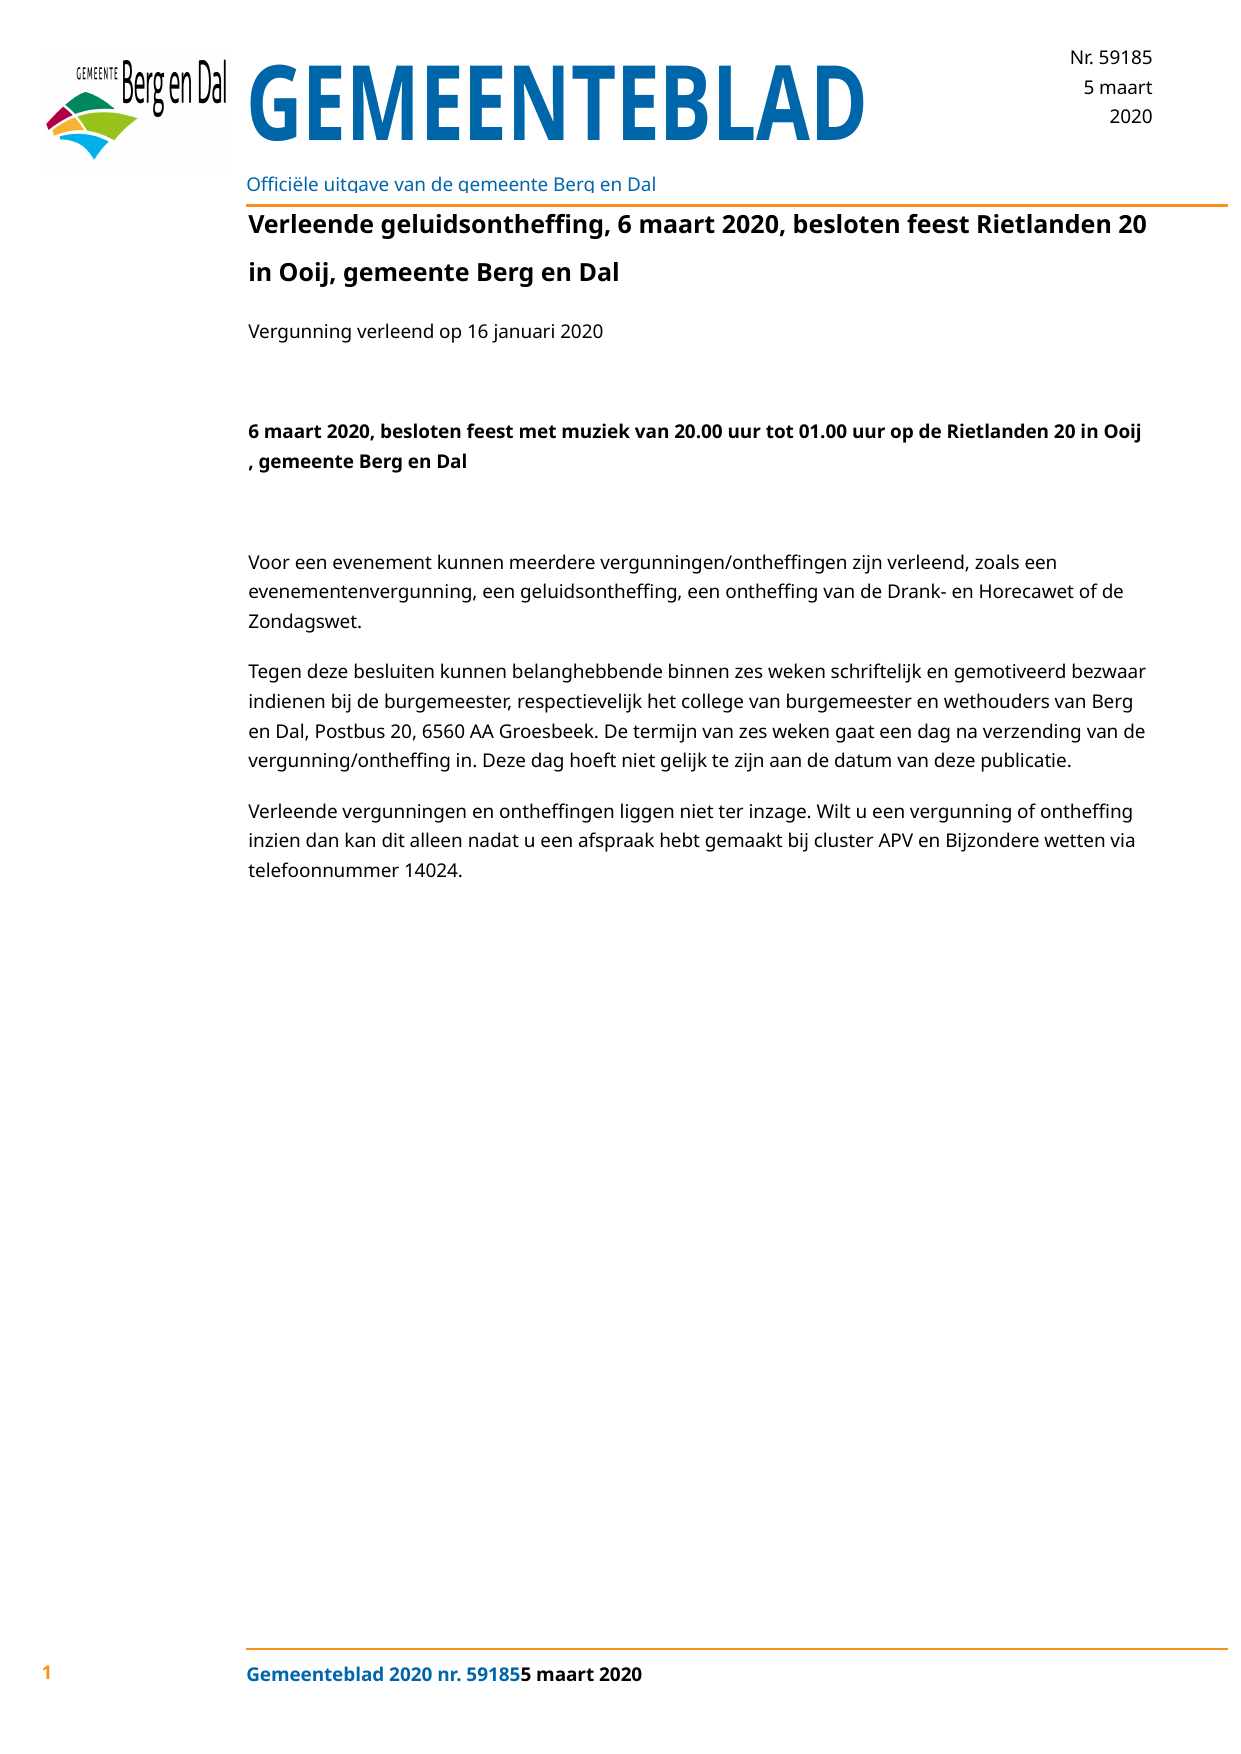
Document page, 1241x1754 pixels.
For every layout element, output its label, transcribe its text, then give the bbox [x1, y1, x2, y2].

text Verleende vergunningen en ontheffingen liggen niet ter inzage. Wilt u een vergunning of ontheffing inzien dan kan dit alleen nadat u een afspraak hebt gemaakt bij cluster APV en Bijzondere wetten via telefoonnummer 14024. [248, 798, 1152, 883]
text Voor een evenement kunnen meerdere vergunningen/ontheffingen zijn verleend, zoals een evenementenvergunning, een geluidsontheffing, een ontheffing van de Drank- en Horecawet of de Zondagswet. [248, 549, 1152, 634]
text Tegen deze besluiten kunnen belanghebbende binnen zes weken schriftelijk en gemotiveerd bezwaar indienen bij de burgemeester, respectievelijk het college van burgemeester en wethouders van Berg en Dal, Postbus 20, 6560 AA Groesbeek. De termijn van zes weken gaat een dag na verzending van de vergunning/ontheffing in. Deze dag hoeft niet gelijk te zijn aan de datum van deze publicatie. [248, 659, 1152, 773]
picture [41, 47, 231, 172]
text Vergunning verleend op 16 januari 2020 [248, 318, 1152, 344]
text Verleende geluidsontheffing, 6 maart 2020, besloten feest Rietlanden 20 in Ooij, gemeente Berg en Dal [248, 207, 1152, 288]
text 6 maart 2020, besloten feest met muziek van 20.00 uur tot 01.00 uur op de Rietlanden 20 in Ooij , gemeente Berg en Dal [248, 419, 1152, 474]
